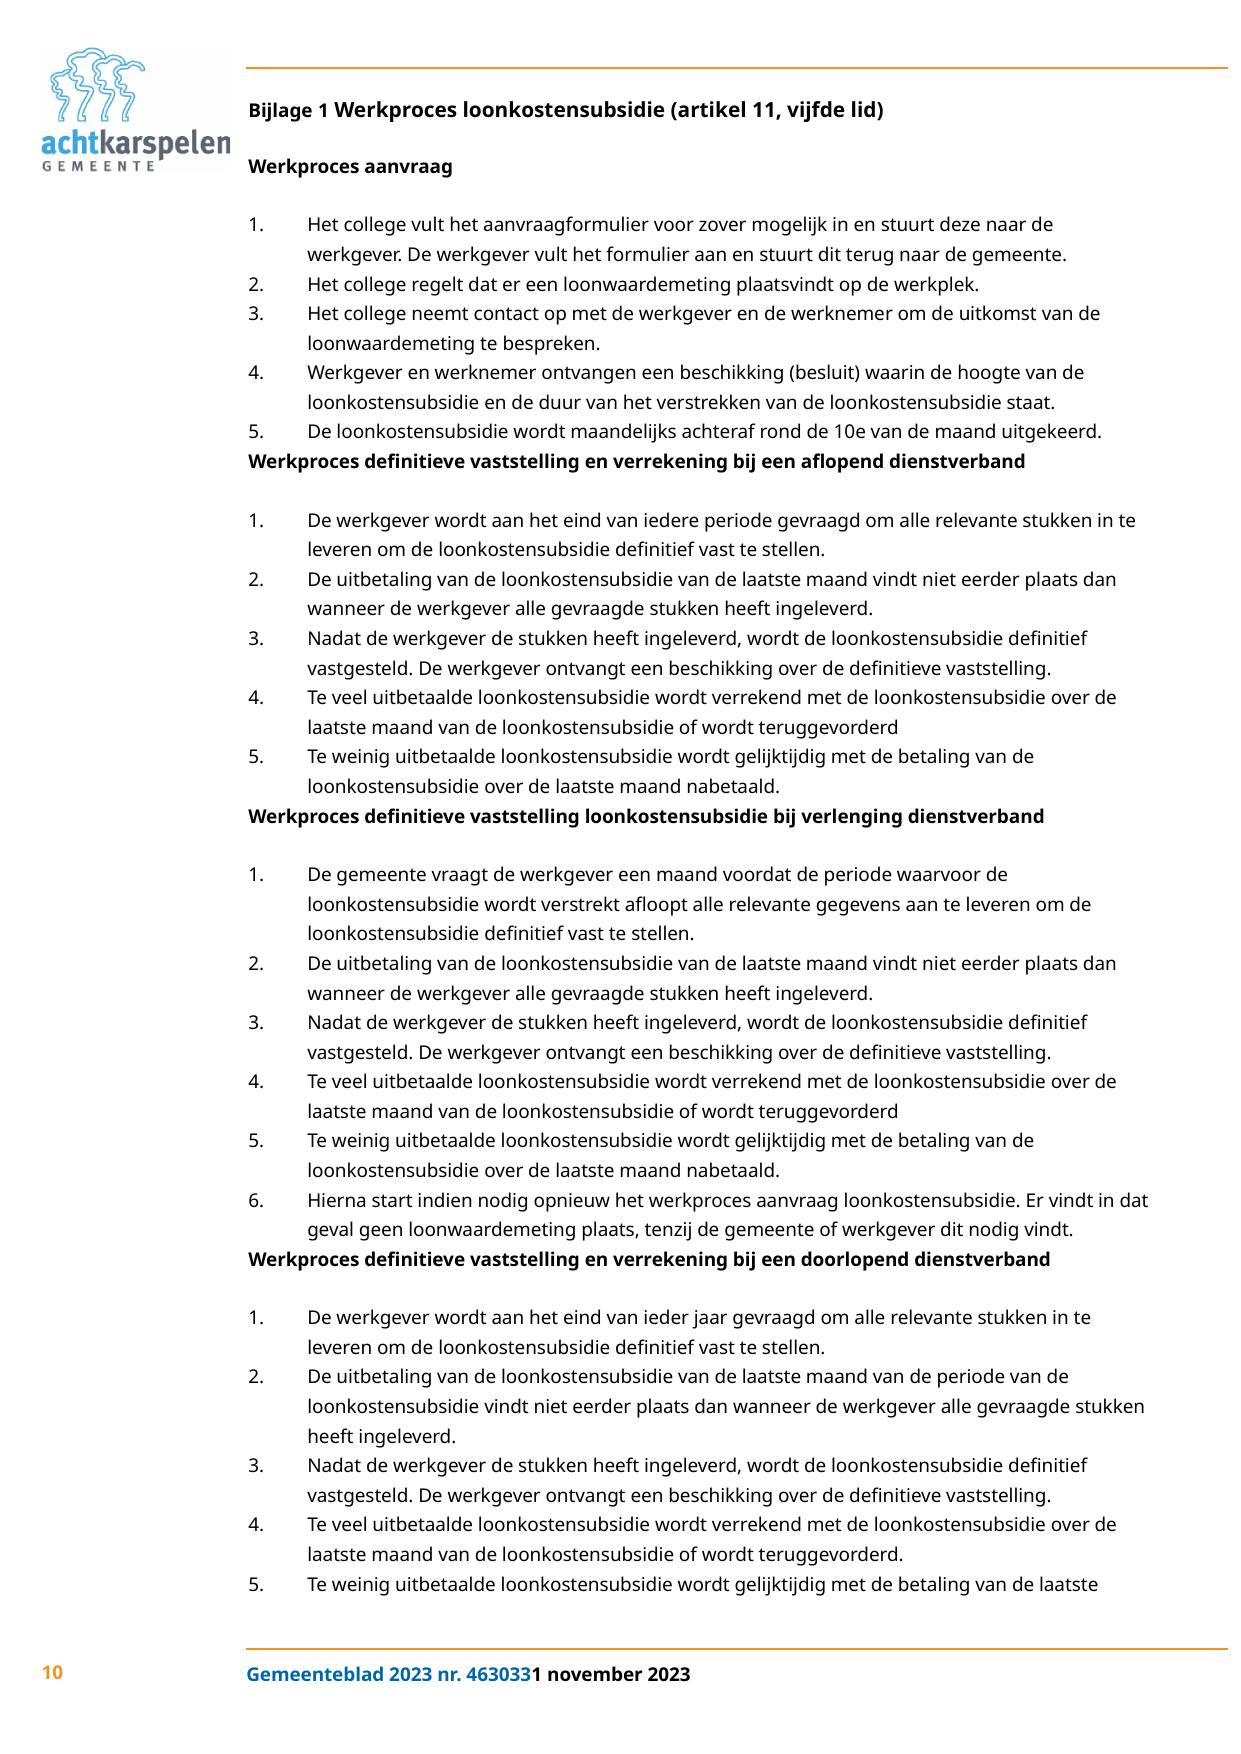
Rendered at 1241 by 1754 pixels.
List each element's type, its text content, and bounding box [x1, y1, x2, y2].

list Nadat de werkgever de stukken heeft ingeleverd, wordt de loonkostensubsidie definitief vastgesteld. De werkgever ontvangt een beschikking over de definitieve vaststelling. [248, 1009, 1152, 1064]
table_header Werkproces definitieve vaststelling en verrekening bij een doorlopend dienstverband [248, 1246, 1152, 1272]
list Te veel uitbetaalde loonkostensubsidie wordt verrekend met de loonkostensubsidie over de laatste maand van de loonkostensubsidie of wordt teruggevorderd [248, 1068, 1152, 1124]
list De loonkostensubsidie wordt maandelijks achteraf rond de 10e van de maand uitgekeerd. [248, 419, 1152, 444]
table_header Werkproces aanvraag [248, 153, 1152, 179]
table_header Werkproces definitieve vaststelling en verrekening bij een aflopend dienstverband [248, 448, 1152, 474]
list Te veel uitbetaalde loonkostensubsidie wordt verrekend met de loonkostensubsidie over de laatste maand van de loonkostensubsidie of wordt teruggevorderd. [248, 1512, 1152, 1567]
list Te weinig uitbetaalde loonkostensubsidie wordt gelijktijdig met de betaling van de loonkostensubsidie over de laatste maand nabetaald. [248, 743, 1152, 799]
list De uitbetaling van de loonkostensubsidie van de laatste maand vindt niet eerder plaats dan wanneer de werkgever alle gevraagde stukken heeft ingeleverd. [248, 566, 1152, 621]
list Te weinig uitbetaalde loonkostensubsidie wordt gelijktijdig met de betaling van de laatste [248, 1571, 1152, 1597]
list Werkgever en werknemer ontvangen een beschikking (besluit) waarin de hoogte van de loonkostensubsidie en de duur van het verstrekken van de loonkostensubsidie staat. [248, 359, 1152, 415]
text Bijlage 1 Werkproces loonkostensubsidie (artikel 11, vijfde lid) [248, 95, 1152, 123]
table_header Werkproces definitieve vaststelling loonkostensubsidie bij verlenging dienstverband [248, 803, 1152, 828]
list Het college regelt dat er een loonwaardemeting plaatsvindt op de werkplek. [248, 271, 1152, 296]
list Te weinig uitbetaalde loonkostensubsidie wordt gelijktijdig met de betaling van de loonkostensubsidie over de laatste maand nabetaald. [248, 1128, 1152, 1183]
list Hierna start indien nodig opnieuw het werkproces aanvraag loonkostensubsidie. Er vindt in dat geval geen loonwaardemeting plaats, tenzij de gemeente of werkgever dit nodig vindt. [248, 1187, 1152, 1242]
list De uitbetaling van de loonkostensubsidie van de laatste maand vindt niet eerder plaats dan wanneer de werkgever alle gevraagde stukken heeft ingeleverd. [248, 950, 1152, 1005]
list De werkgever wordt aan het eind van iedere periode gevraagd om alle relevante stukken in te leveren om de loonkostensubsidie definitief vast te stellen. [248, 507, 1152, 562]
list Te veel uitbetaalde loonkostensubsidie wordt verrekend met de loonkostensubsidie over de laatste maand van de loonkostensubsidie of wordt teruggevorderd [248, 684, 1152, 740]
list De werkgever wordt aan het eind van ieder jaar gevraagd om alle relevante stukken in te leveren om de loonkostensubsidie definitief vast te stellen. [248, 1304, 1152, 1360]
list De uitbetaling van de loonkostensubsidie van de laatste maand van de periode van de loonkostensubsidie vindt niet eerder plaats dan wanneer de werkgever alle gevraagde stukken heeft ingeleverd. [248, 1364, 1152, 1449]
picture [41, 47, 231, 172]
list Nadat de werkgever de stukken heeft ingeleverd, wordt de loonkostensubsidie definitief vastgesteld. De werkgever ontvangt een beschikking over de definitieve vaststelling. [248, 625, 1152, 681]
list De gemeente vraagt de werkgever een maand voordat de periode waarvoor de loonkostensubsidie wordt verstrekt afloopt alle relevante gegevens aan te leveren om de loonkostensubsidie definitief vast te stellen. [248, 861, 1152, 946]
list Het college neemt contact op met de werkgever en de werknemer om de uitkomst van de loonwaardemeting te bespreken. [248, 300, 1152, 356]
list Het college vult het aanvraagformulier voor zover mogelijk in en stuurt deze naar de werkgever. De werkgever vult het formulier aan en stuurt dit terug naar de gemeente. [248, 212, 1152, 267]
list Nadat de werkgever de stukken heeft ingeleverd, wordt de loonkostensubsidie definitief vastgesteld. De werkgever ontvangt een beschikking over de definitieve vaststelling. [248, 1452, 1152, 1508]
